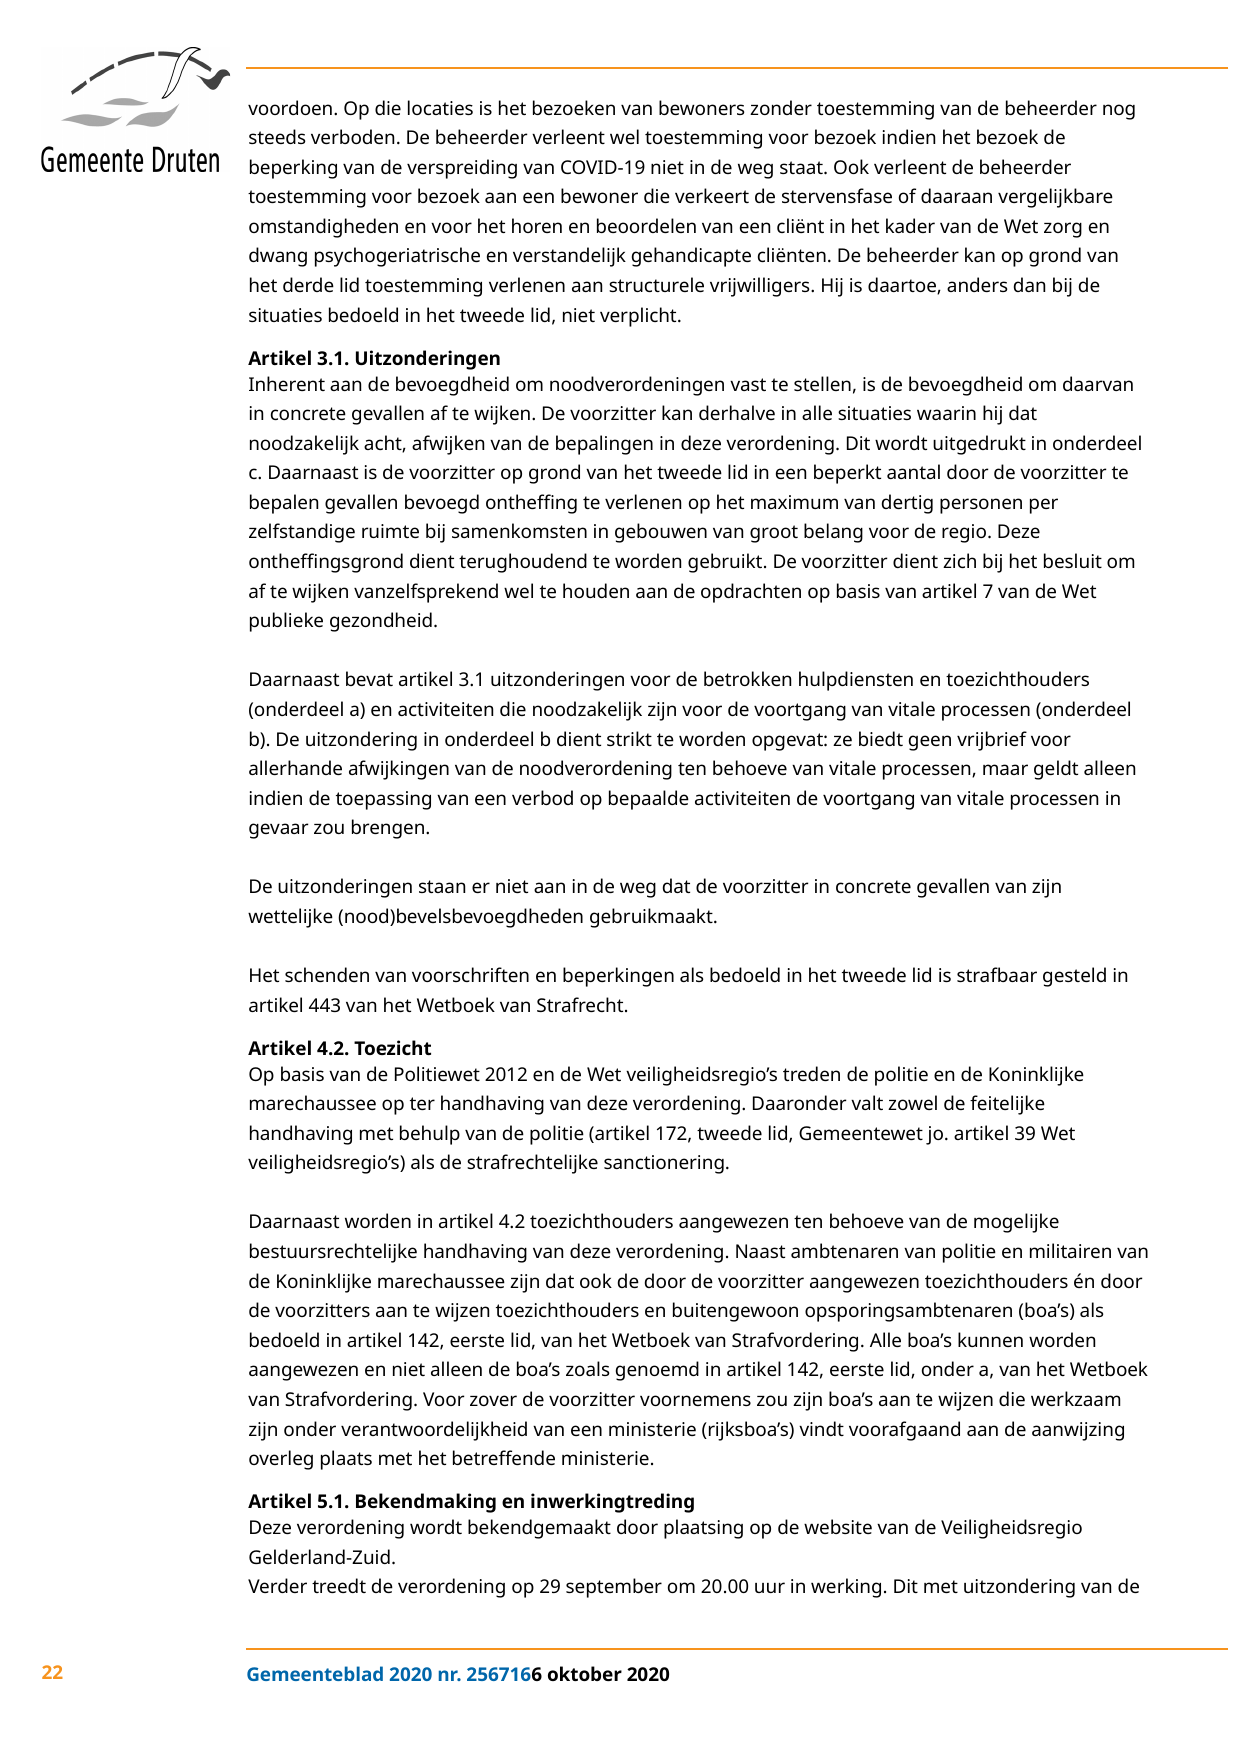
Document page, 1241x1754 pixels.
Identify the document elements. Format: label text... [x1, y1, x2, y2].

text voordoen. Op die locaties is het bezoeken van bewoners zonder toestemming van de beheerder nog steeds verboden. De beheerder verleent wel toestemming voor bezoek indien het bezoek de beperking van de verspreiding van COVID-19 niet in de weg staat. Ook verleent de beheerder toestemming voor bezoek aan een bewoner die verkeert de stervensfase of daaraan vergelijkbare omstandigheden en voor het horen en beoordelen van een cliënt in het kader van de Wet zorg en dwang psychogeriatrische en verstandelijk gehandicapte cliënten. De beheerder kan op grond van het derde lid toestemming verlenen aan structurele vrijwilligers. Hij is daartoe, anders dan bij de situaties bedoeld in het tweede lid, niet verplicht. [248, 95, 1152, 328]
text Op basis van de Politiewet 2012 en de Wet veiligheidsregio’s treden de politie en de Koninklijke marechaussee op ter handhaving van deze verordening. Daaronder valt zowel de feitelijke handhaving met behulp van de politie (artikel 172, tweede lid, Gemeentewet jo. artikel 39 Wet veiligheidsregio’s) als de strafrechtelijke sanctionering. [248, 1061, 1152, 1175]
text Daarnaast worden in artikel 4.2 toezichthouders aangewezen ten behoeve van de mogelijke bestuursrechtelijke handhaving van deze verordening. Naast ambtenaren van politie en militairen van de Koninklijke marechaussee zijn dat ook de door de voorzitter aangewezen toezichthouders én door de voorzitters aan te wijzen toezichthouders en buitengewoon opsporingsambtenaren (boa’s) als bedoeld in artikel 142, eerste lid, van het Wetboek van Strafvordering. Alle boa’s kunnen worden aangewezen en niet alleen de boa’s zoals genoemd in artikel 142, eerste lid, onder a, van het Wetboek van Strafvordering. Voor zover de voorzitter voornemens zou zijn boa’s aan te wijzen die werkzaam zijn onder verantwoordelijkheid van een ministerie (rijksboa’s) vindt voorafgaand aan de aanwijzing overleg plaats met het betreffende ministerie. [248, 1209, 1152, 1471]
text Artikel 4.2. Toezicht [248, 1035, 1152, 1061]
text Artikel 3.1. Uitzonderingen [248, 345, 1152, 371]
text Deze verordening wordt bekendgemaakt door plaatsing op de website van de Veiligheidsregio Gelderland-Zuid. [248, 1514, 1152, 1569]
picture [41, 47, 231, 172]
text Verder treedt de verordening op 29 september om 20.00 uur in werking. Dit met uitzondering van de [248, 1573, 1152, 1599]
text Artikel 5.1. Bekendmaking en inwerkingtreding [248, 1488, 1152, 1514]
text De uitzonderingen staan er niet aan in de weg dat de voorzitter in concrete gevallen van zijn wettelijke (nood)bevelsbevoegdheden gebruikmaakt. [248, 874, 1152, 929]
text Het schenden van voorschriften en beperkingen als bedoeld in het tweede lid is strafbaar gesteld in artikel 443 van het Wetboek van Strafrecht. [248, 962, 1152, 1018]
text Inherent aan de bevoegdheid om noodverordeningen vast te stellen, is de bevoegdheid om daarvan in concrete gevallen af te wijken. De voorzitter kan derhalve in alle situaties waarin hij dat noodzakelijk acht, afwijken van de bepalingen in deze verordening. Dit wordt uitgedrukt in onderdeel c. Daarnaast is de voorzitter op grond van het tweede lid in een beperkt aantal door de voorzitter te bepalen gevallen bevoegd ontheffing te verlenen op het maximum van dertig personen per zelfstandige ruimte bij samenkomsten in gebouwen van groot belang voor de regio. Deze ontheffingsgrond dient terughoudend te worden gebruikt. De voorzitter dient zich bij het besluit om af te wijken vanzelfsprekend wel te houden aan de opdrachten op basis van artikel 7 van de Wet publieke gezondheid. [248, 371, 1152, 633]
text Daarnaast bevat artikel 3.1 uitzonderingen voor de betrokken hulpdiensten en toezichthouders (onderdeel a) en activiteiten die noodzakelijk zijn voor de voortgang van vitale processen (onderdeel b). De uitzondering in onderdeel b dient strikt te worden opgevat: ze biedt geen vrijbrief voor allerhande afwijkingen van de noodverordening ten behoeve van vitale processen, maar geldt alleen indien de toepassing van een verbod op bepaalde activiteiten de voortgang van vitale processen in gevaar zou brengen. [248, 667, 1152, 840]
